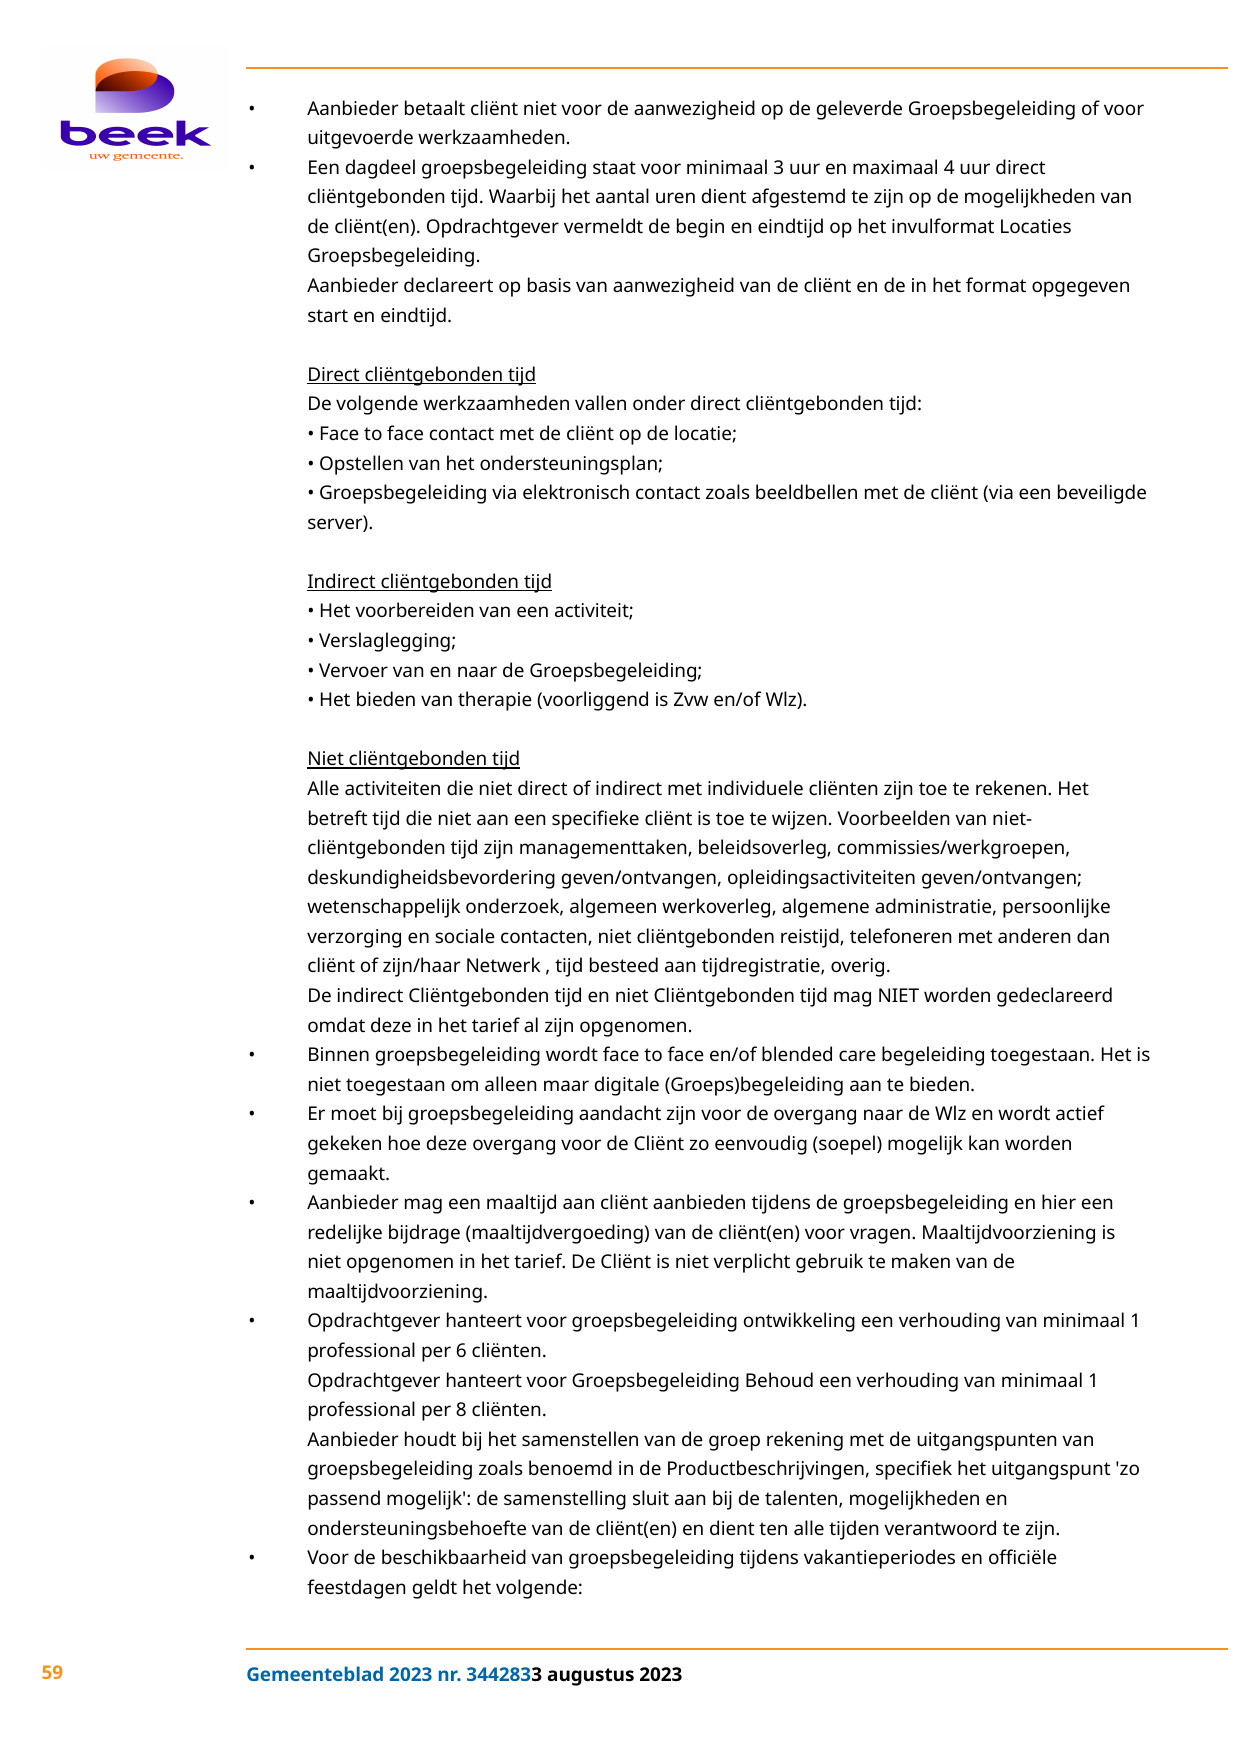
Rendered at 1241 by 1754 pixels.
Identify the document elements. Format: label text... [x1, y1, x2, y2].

list • Het bieden van therapie (voorliggend is Zvw en/of Wlz). [248, 686, 1152, 712]
list Direct cliëntgebonden tijd [248, 361, 1152, 387]
list Opdrachtgever hanteert voor groepsbegeleiding ontwikkeling een verhouding van minimaal 1 professional per 6 cliënten. [248, 1308, 1152, 1363]
list Alle activiteiten die niet direct of indirect met individuele cliënten zijn toe te rekenen. Het betreft tijd die niet aan een specifieke cliënt is toe te wijzen. Voorbeelden van niet-cliëntgebonden tijd zijn managementtaken, beleidsoverleg, commissies/werkgroepen, deskundigheidsbevordering geven/ontvangen, opleidingsactiviteiten geven/ontvangen; wetenschappelijk onderzoek, algemeen werkoverleg, algemene administratie, persoonlijke verzorging en sociale contacten, niet cliëntgebonden reistijd, telefoneren met anderen dan cliënt of zijn/haar Netwerk , tijd besteed aan tijdregistratie, overig. [248, 775, 1152, 978]
list De volgende werkzaamheden vallen onder direct cliëntgebonden tijd: [248, 391, 1152, 416]
list • Verslaglegging; [248, 627, 1152, 653]
list Indirect cliëntgebonden tijd [248, 568, 1152, 594]
list Aanbieder mag een maaltijd aan cliënt aanbieden tijdens de groepsbegeleiding en hier een redelijke bijdrage (maaltijdvergoeding) van de cliënt(en) voor vragen. Maaltijdvoorziening is niet opgenomen in het tarief. De Cliënt is niet verplicht gebruik te maken van de maaltijdvoorziening. [248, 1189, 1152, 1304]
list Er moet bij groepsbegeleiding aandacht zijn voor de overgang naar de Wlz en wordt actief gekeken hoe deze overgang voor de Cliënt zo eenvoudig (soepel) mogelijk kan worden gemaakt. [248, 1101, 1152, 1186]
list Aanbieder betaalt cliënt niet voor de aanwezigheid op de geleverde Groepsbegeleiding of voor uitgevoerde werkzaamheden. [248, 95, 1152, 150]
list Opdrachtgever hanteert voor Groepsbegeleiding Behoud een verhouding van minimaal 1 professional per 8 cliënten. [248, 1367, 1152, 1422]
picture [41, 47, 231, 172]
list • Face to face contact met de cliënt op de locatie; [248, 420, 1152, 446]
list • Vervoer van en naar de Groepsbegeleiding; [248, 657, 1152, 683]
list • Groepsbegeleiding via elektronisch contact zoals beeldbellen met de cliënt (via een beveiligde server). [248, 479, 1152, 535]
list Aanbieder houdt bij het samenstellen van de groep rekening met de uitgangspunten van groepsbegeleiding zoals benoemd in de Productbeschrijvingen, specifiek het uitgangspunt 'zo passend mogelijk': de samenstelling sluit aan bij de talenten, mogelijkheden en ondersteuningsbehoefte van de cliënt(en) en dient ten alle tijden verantwoord te zijn. [248, 1426, 1152, 1541]
list • Het voorbereiden van een activiteit; [248, 598, 1152, 623]
list Aanbieder declareert op basis van aanwezigheid van de cliënt en de in het format opgegeven start en eindtijd. [248, 272, 1152, 328]
list Een dagdeel groepsbegeleiding staat voor minimaal 3 uur en maximaal 4 uur direct cliëntgebonden tijd. Waarbij het aantal uren dient afgestemd te zijn op de mogelijkheden van de cliënt(en). Opdrachtgever vermeldt de begin en eindtijd op het invulformat Locaties Groepsbegeleiding. [248, 154, 1152, 268]
list De indirect Cliëntgebonden tijd en niet Cliëntgebonden tijd mag NIET worden gedeclareerd omdat deze in het tarief al zijn opgenomen. [248, 982, 1152, 1038]
list Niet cliëntgebonden tijd [248, 746, 1152, 771]
list • Opstellen van het ondersteuningsplan; [248, 450, 1152, 476]
list Binnen groepsbegeleiding wordt face to face en/of blended care begeleiding toegestaan. Het is niet toegestaan om alleen maar digitale (Groeps)begeleiding aan te bieden. [248, 1041, 1152, 1097]
list Voor de beschikbaarheid van groepsbegeleiding tijdens vakantieperiodes en officiële feestdagen geldt het volgende: [248, 1544, 1152, 1600]
